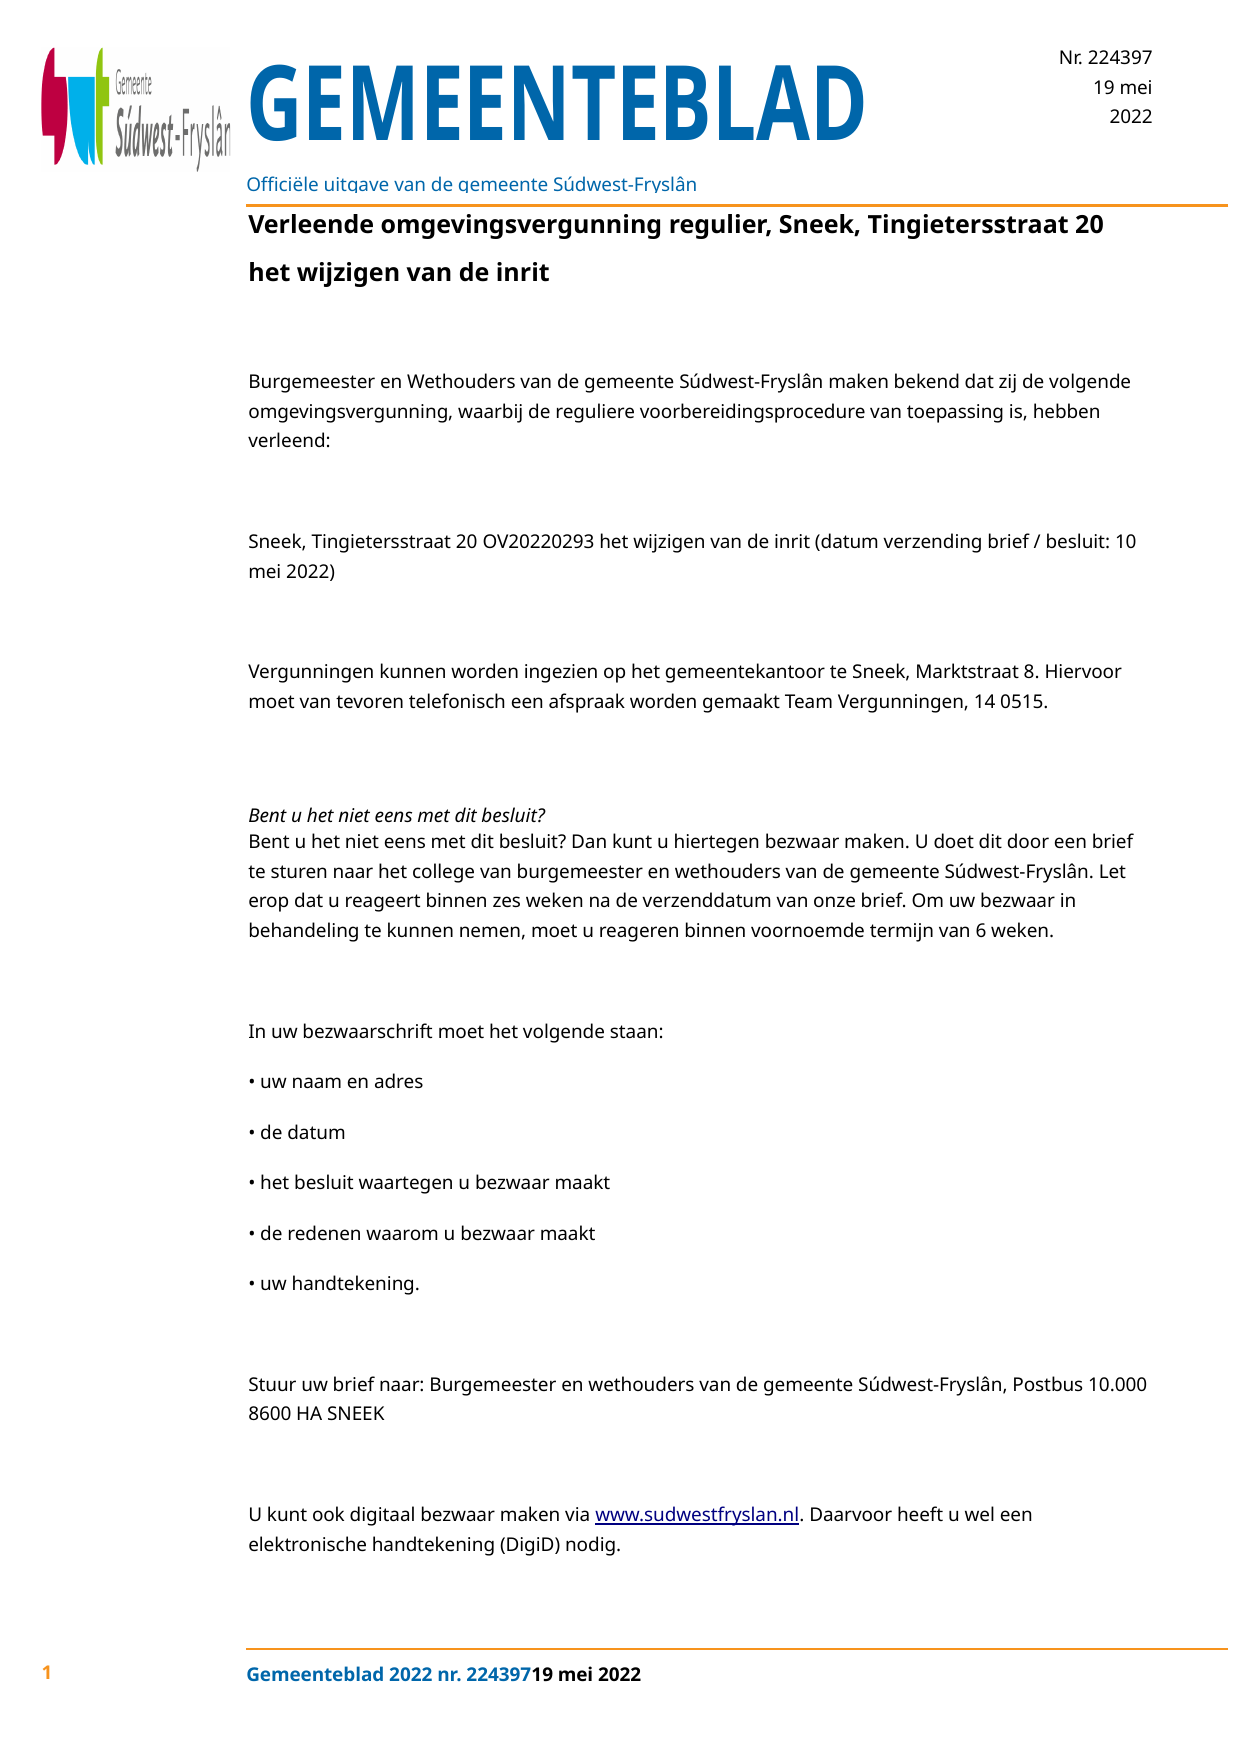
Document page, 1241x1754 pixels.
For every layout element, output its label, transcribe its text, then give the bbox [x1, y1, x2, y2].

text • het besluit waartegen u bezwaar maakt [248, 1169, 1152, 1195]
text Vergunningen kunnen worden ingezien op het gemeentekantoor te Sneek, Marktstraat 8. Hiervoor moet van tevoren telefonisch een afspraak worden gemaakt Team Vergunningen, 14 0515. [248, 659, 1152, 714]
text Bent u het niet eens met dit besluit? Dan kunt u hiertegen bezwaar maken. U doet dit door een brief te sturen naar het college van burgemeester en wethouders van de gemeente Súdwest-Fryslân. Let erop dat u reageert binnen zes weken na de verzenddatum van onze brief. Om uw bezwaar in behandeling te kunnen nemen, moet u reageren binnen voornoemde termijn van 6 weken. [248, 828, 1152, 943]
text Burgemeester en Wethouders van de gemeente Súdwest-Fryslân maken bekend dat zij de volgende omgevingsvergunning, waarbij de reguliere voorbereidingsprocedure van toepassing is, hebben verleend: [248, 368, 1152, 453]
picture [41, 47, 231, 172]
text • de datum [248, 1119, 1152, 1144]
text U kunt ook digitaal bezwaar maken via www.sudwestfryslan.nl. Daarvoor heeft u wel een elektronische handtekening (DigiD) nodig. [248, 1501, 1152, 1557]
text • uw handtekening. [248, 1270, 1152, 1296]
text Verleende omgevingsvergunning regulier, Sneek, Tingietersstraat 20 het wijzigen van de inrit [248, 207, 1152, 288]
text • de redenen waarom u bezwaar maakt [248, 1220, 1152, 1245]
text Stuur uw brief naar: Burgemeester en wethouders van de gemeente Súdwest-Fryslân, Postbus 10.000 8600 HA SNEEK [248, 1371, 1152, 1426]
text • uw naam en adres [248, 1068, 1152, 1094]
text Sneek, Tingietersstraat 20 OV20220293 het wijzigen van de inrit (datum verzending brief / besluit: 10 mei 2022) [248, 528, 1152, 584]
text Bent u het niet eens met dit besluit? [248, 803, 1152, 828]
text In uw bezwaarschrift moet het volgende staan: [248, 1018, 1152, 1044]
